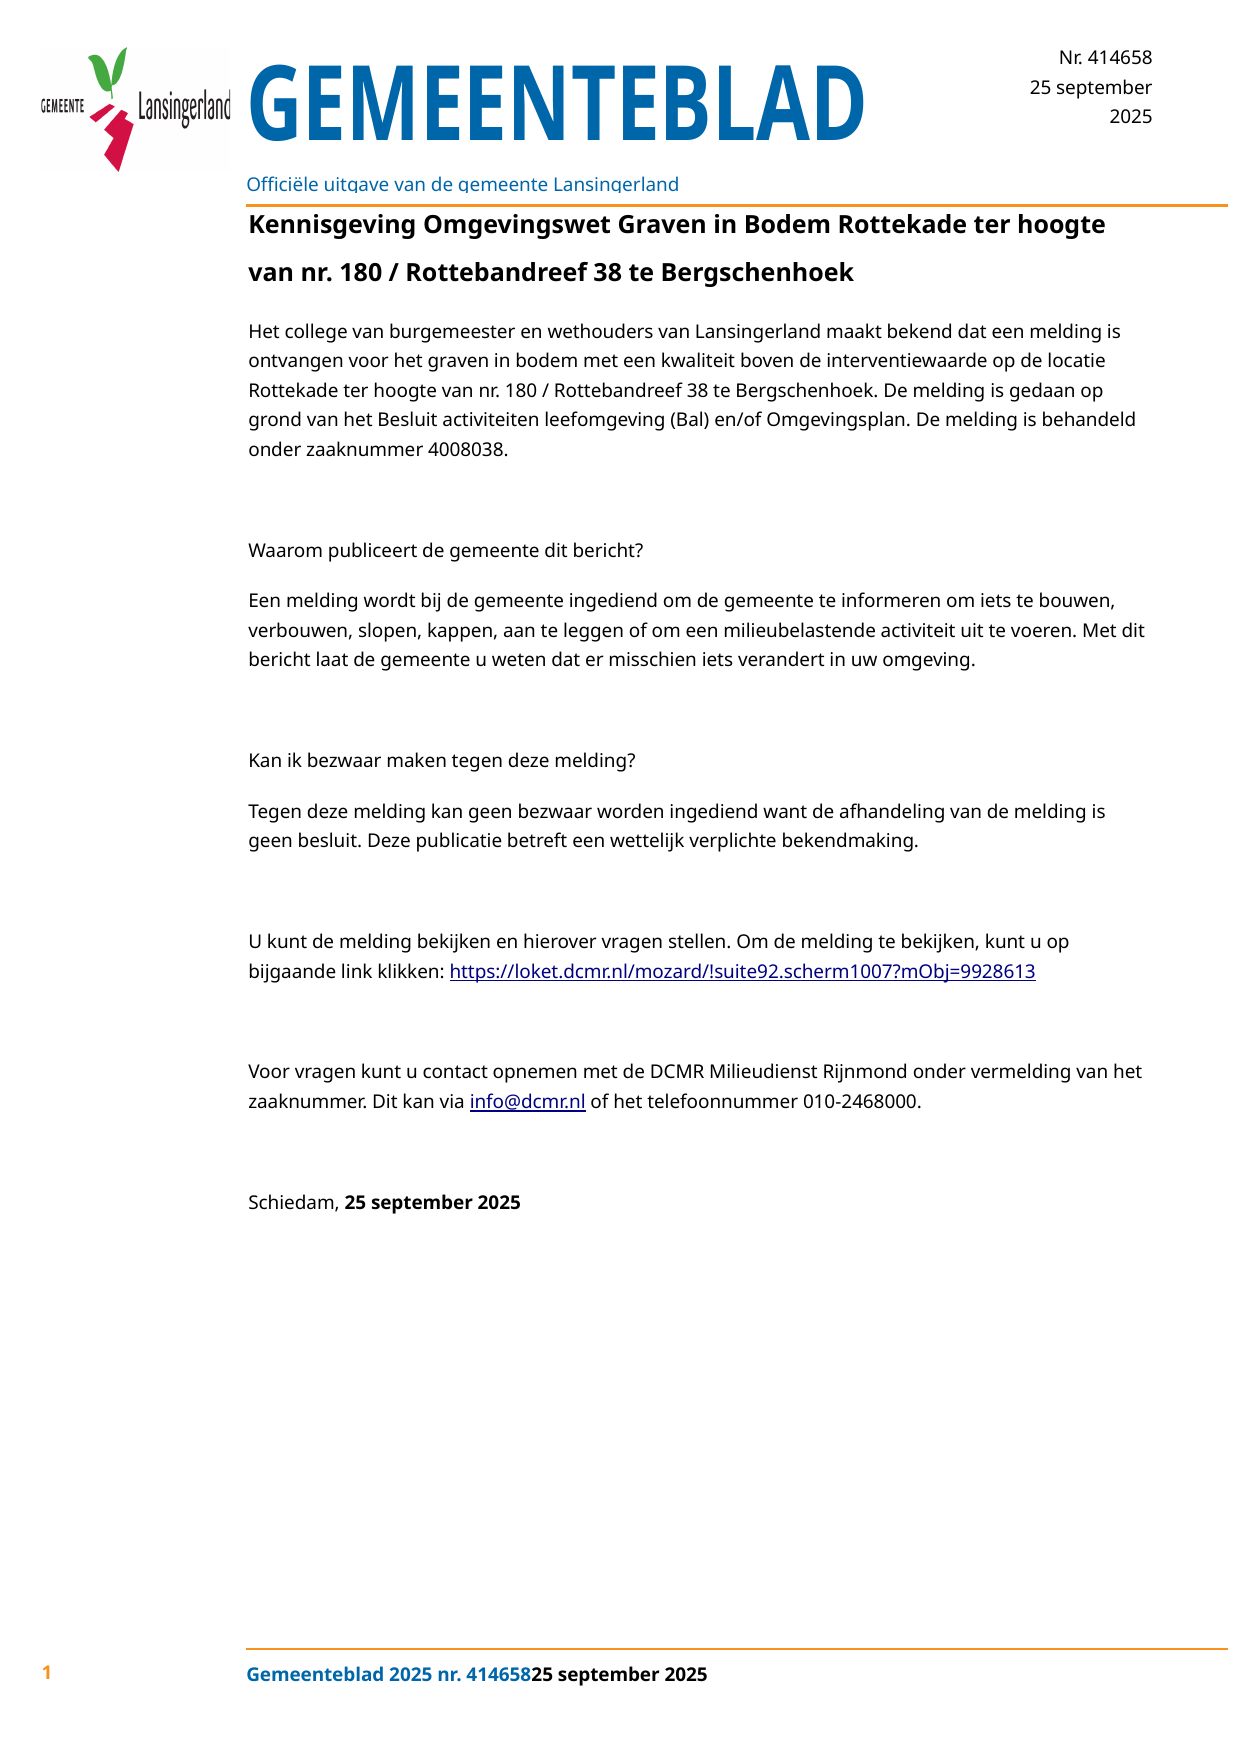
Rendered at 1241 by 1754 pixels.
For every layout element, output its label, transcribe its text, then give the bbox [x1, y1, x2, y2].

text Tegen deze melding kan geen bezwaar worden ingediend want de afhandeling van de melding is geen besluit. Deze publicatie betreft een wettelijk verplichte bekendmaking. [248, 798, 1152, 853]
text Kennisgeving Omgevingswet Graven in Bodem Rottekade ter hoogte van nr. 180 / Rottebandreef 38 te Bergschenhoek [248, 207, 1152, 288]
text Voor vragen kunt u contact opnemen met de DCMR Milieudienst Rijnmond onder vermelding van het zaaknummer. Dit kan via info@dcmr.nl of het telefoonnummer 010‑2468000. [248, 1059, 1152, 1114]
text Kan ik bezwaar maken tegen deze melding? [248, 747, 1152, 773]
picture [41, 47, 231, 172]
text Een melding wordt bij de gemeente ingediend om de gemeente te informeren om iets te bouwen, verbouwen, slopen, kappen, aan te leggen of om een milieubelastende activiteit uit te voeren. Met dit bericht laat de gemeente u weten dat er misschien iets verandert in uw omgeving. [248, 587, 1152, 672]
text Het college van burgemeester en wethouders van Lansingerland maakt bekend dat een melding is ontvangen voor het graven in bodem met een kwaliteit boven de interventiewaarde op de locatie Rottekade ter hoogte van nr. 180 / Rottebandreef 38 te Bergschenhoek. De melding is gedaan op grond van het Besluit activiteiten leefomgeving (Bal) en/of Omgevingsplan. De melding is behandeld onder zaaknummer 4008038. [248, 318, 1152, 462]
text Schiedam, 25 september 2025 [248, 1189, 1152, 1215]
text U kunt de melding bekijken en hierover vragen stellen. Om de melding te bekijken, kunt u op bijgaande link klikken: https://loket.dcmr.nl/mozard/!suite92.scherm1007?mObj=9928613 [248, 928, 1152, 984]
text Waarom publiceert de gemeente dit bericht? [248, 537, 1152, 563]
